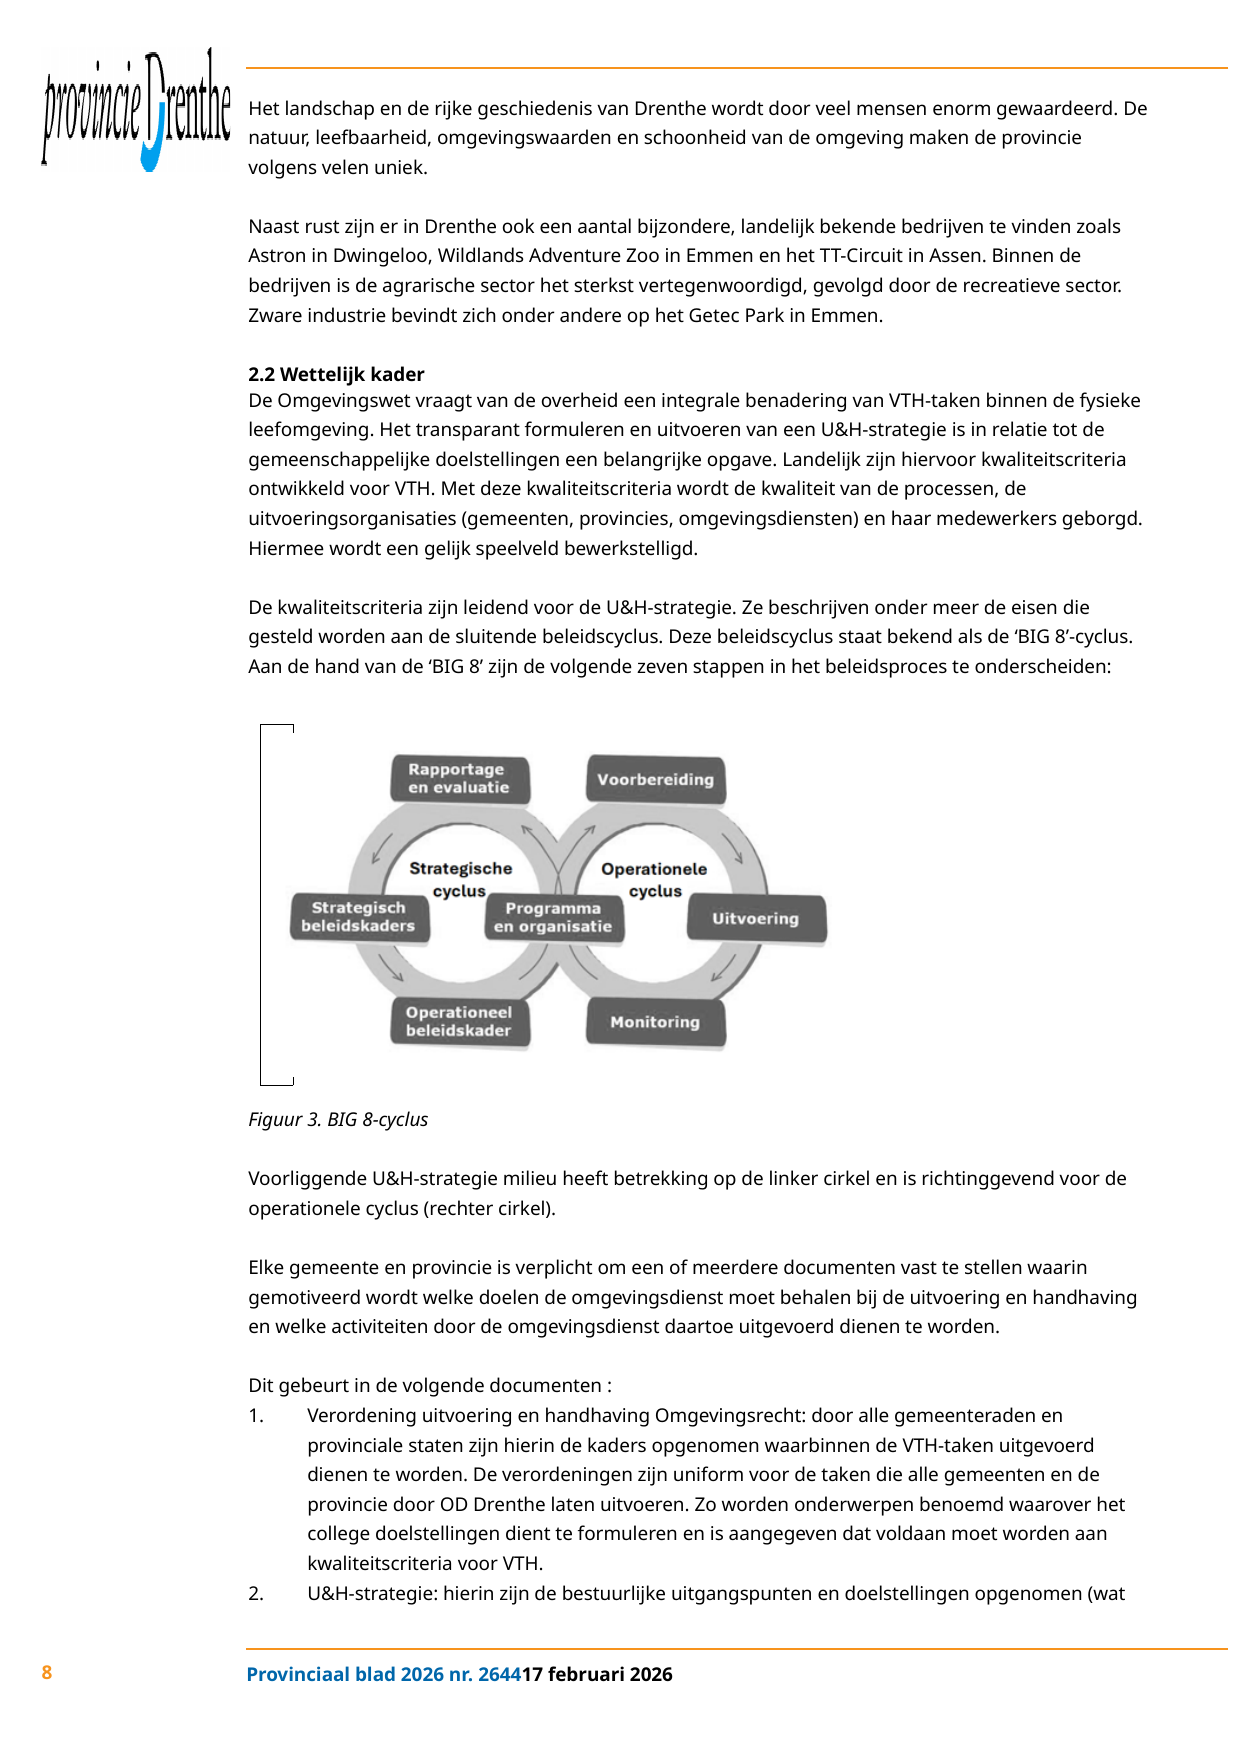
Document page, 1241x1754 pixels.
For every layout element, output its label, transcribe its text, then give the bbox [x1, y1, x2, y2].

text Het landschap en de rijke geschiedenis van Drenthe wordt door veel mensen enorm gewaardeerd. De natuur, leefbaarheid, omgevingswaarden en schoonheid van de omgeving maken de provincie volgens velen uniek. [248, 95, 1152, 180]
text Dit gebeurt in de volgende documenten : [248, 1373, 1152, 1398]
list Verordening uitvoering en handhaving Omgevingsrecht: door alle gemeenteraden en provinciale staten zijn hierin de kaders opgenomen waarbinnen de VTH-taken uitgevoerd dienen te worden. De verordeningen zijn uniform voor de taken die alle gemeenten en de provincie door OD Drenthe laten uitvoeren. Zo worden onderwerpen benoemd waarover het college doelstellingen dient te formuleren en is aangegeven dat voldaan moet worden aan kwaliteitscriteria voor VTH. [248, 1402, 1152, 1576]
picture [268, 733, 860, 1077]
picture [41, 47, 231, 172]
text Naast rust zijn er in Drenthe ook een aantal bijzondere, landelijk bekende bedrijven te vinden zoals Astron in Dwingeloo, Wildlands Adventure Zoo in Emmen en het TT-Circuit in Assen. Binnen de bedrijven is de agrarische sector het sterkst vertegenwoordigd, gevolgd door de recreatieve sector. Zware industrie bevindt zich onder andere op het Getec Park in Emmen. [248, 213, 1152, 328]
text De kwaliteitscriteria zijn leidend voor de U&H-strategie. Ze beschrijven onder meer de eisen die gesteld worden aan de sluitende beleidscyclus. Deze beleidscyclus staat bekend als de ‘BIG 8’-cyclus. Aan de hand van de ‘BIG 8’ zijn de volgende zeven stappen in het beleidsproces te onderscheiden: [248, 594, 1152, 679]
text De Omgevingswet vraagt van de overheid een integrale benadering van VTH-taken binnen de fysieke leefomgeving. Het transparant formuleren en uitvoeren van een U&H-strategie is in relatie tot de gemeenschappelijke doelstellingen een belangrijke opgave. Landelijk zijn hiervoor kwaliteitscriteria ontwikkeld voor VTH. Met deze kwaliteitscriteria wordt de kwaliteit van de processen, de uitvoeringsorganisaties (gemeenten, provincies, omgevingsdiensten) en haar medewerkers geborgd. Hiermee wordt een gelijk speelveld bewerkstelligd. [248, 387, 1152, 560]
text Figuur 3. BIG 8-cyclus [248, 1106, 1152, 1132]
text Elke gemeente en provincie is verplicht om een of meerdere documenten vast te stellen waarin gemotiveerd wordt welke doelen de omgevingsdienst moet behalen bij de uitvoering en handhaving en welke activiteiten door de omgevingsdienst daartoe uitgevoerd dienen te worden. [248, 1254, 1152, 1339]
list U&H-strategie: hierin zijn de bestuurlijke uitgangspunten en doelstellingen opgenomen (wat [248, 1580, 1152, 1606]
text 2.2 Wettelijk kader [248, 361, 1152, 387]
text Voorliggende U&H-strategie milieu heeft betrekking op de linker cirkel en is richtinggevend voor de operationele cyclus (rechter cirkel). [248, 1166, 1152, 1221]
